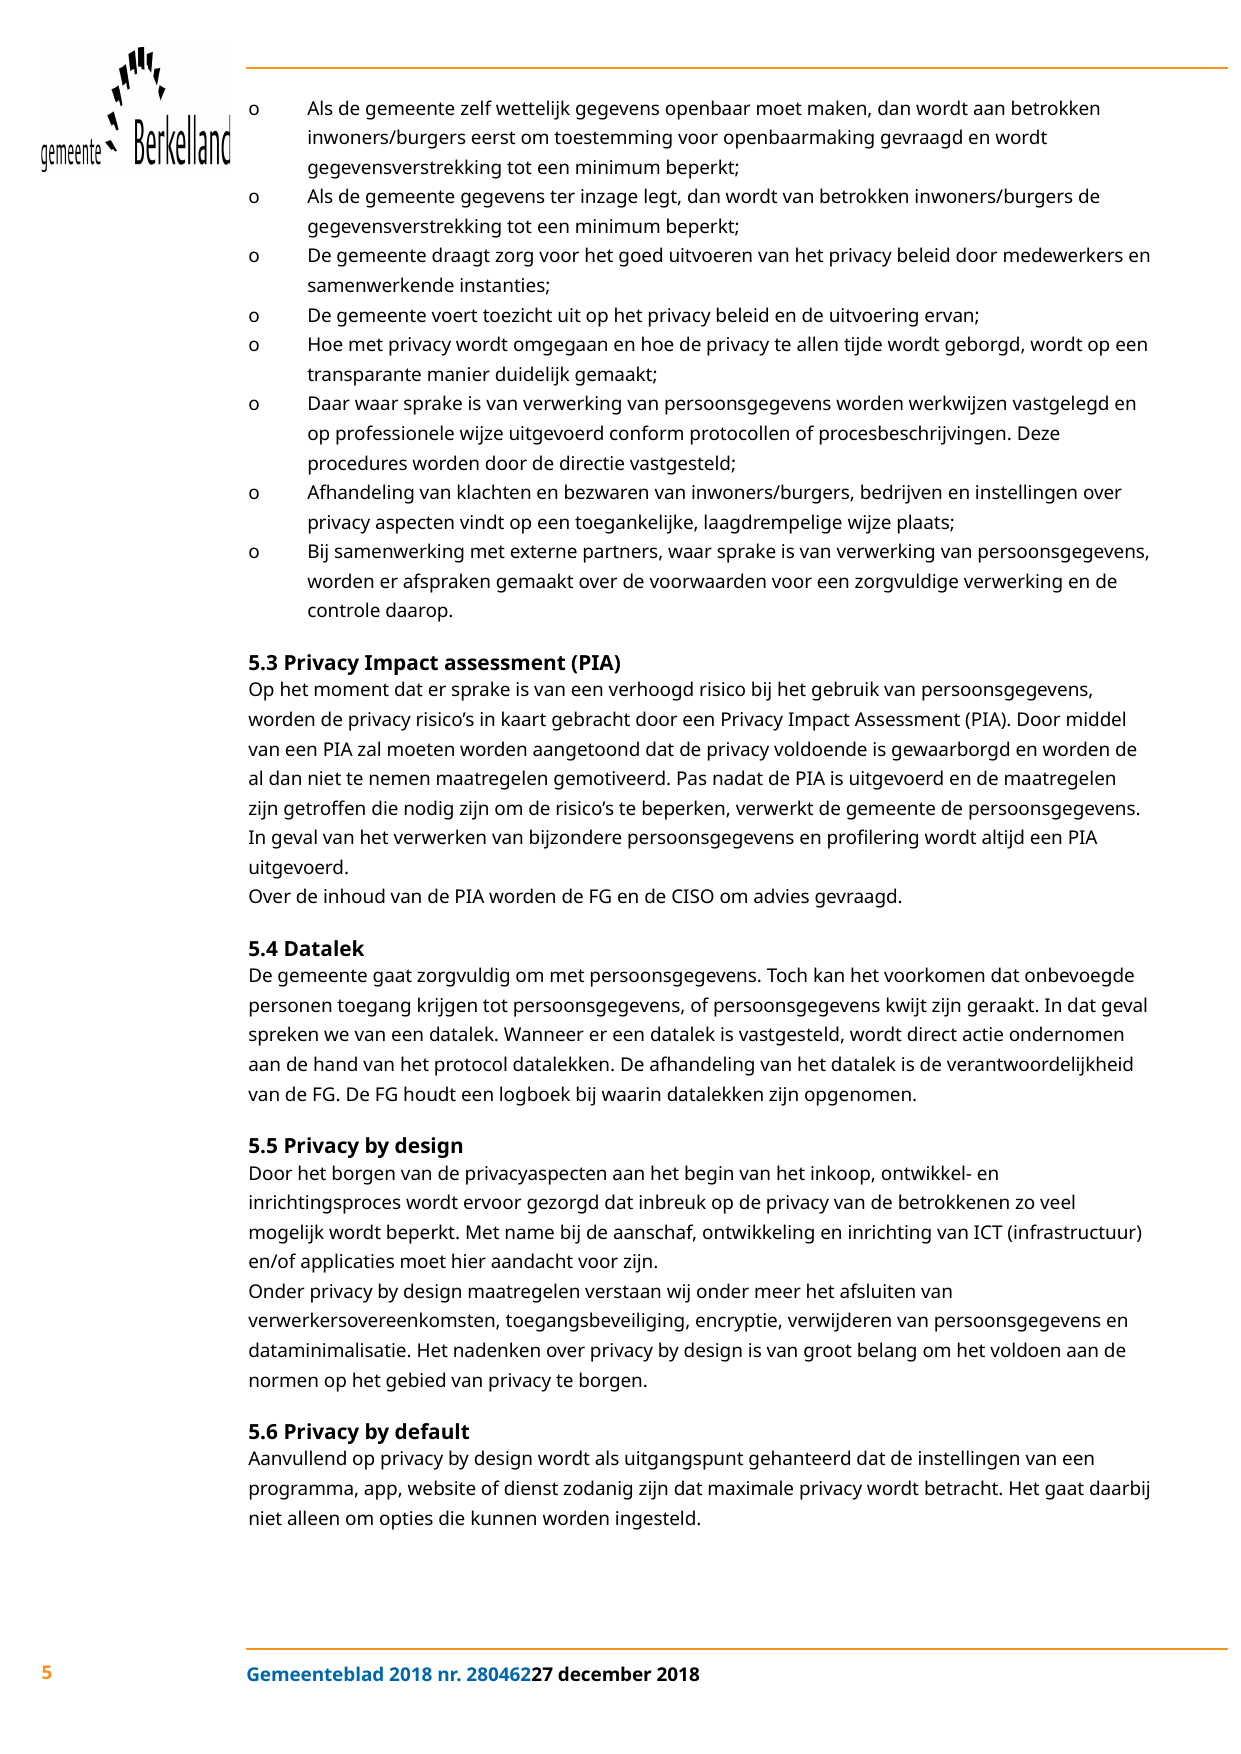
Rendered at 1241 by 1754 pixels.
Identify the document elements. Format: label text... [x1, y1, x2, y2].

text Door het borgen van de privacyaspecten aan het begin van het inkoop, ontwikkel- en inrichtingsproces wordt ervoor gezorgd dat inbreuk op de privacy van de betrokkenen zo veel mogelijk wordt beperkt. Met name bij de aanschaf, ontwikkeling en inrichting van ICT (infrastructuur) en/of applicaties moet hier aandacht voor zijn. [248, 1160, 1152, 1274]
text Onder privacy by design maatregelen verstaan wij onder meer het afsluiten van verwerkersovereenkomsten, toegangsbeveiliging, encryptie, verwijderen van persoonsgegevens en dataminimalisatie. Het nadenken over privacy by design is van groot belang om het voldoen aan de normen op het gebied van privacy te borgen. [248, 1278, 1152, 1392]
text Over de inhoud van de PIA worden de FG en de CISO om advies gevraagd. [248, 884, 1152, 909]
text Op het moment dat er sprake is van een verhoogd risico bij het gebruik van persoonsgegevens, worden de privacy risico’s in kaart gebracht door een Privacy Impact Assessment (PIA). Door middel van een PIA zal moeten worden aangetoond dat de privacy voldoende is gewaarborgd en worden de al dan niet te nemen maatregelen gemotiveerd. Pas nadat de PIA is uitgevoerd en de maatregelen zijn getroffen die nodig zijn om de risico’s te beperken, verwerkt de gemeente de persoonsgegevens. In geval van het verwerken van bijzondere persoonsgegevens en profilering wordt altijd een PIA uitgevoerd. [248, 677, 1152, 880]
list Afhandeling van klachten en bezwaren van inwoners/burgers, bedrijven en instellingen over privacy aspecten vindt op een toegankelijke, laagdrempelige wijze plaats; [248, 479, 1152, 535]
list De gemeente draagt zorg voor het goed uitvoeren van het privacy beleid door medewerkers en samenwerkende instanties; [248, 243, 1152, 298]
text 5.5 Privacy by design [248, 1131, 1152, 1160]
list Daar waar sprake is van verwerking van persoonsgegevens worden werkwijzen vastgelegd en op professionele wijze uitgevoerd conform protocollen of procesbeschrijvingen. Deze procedures worden door de directie vastgesteld; [248, 391, 1152, 476]
text 5.3 Privacy Impact assessment (PIA) [248, 648, 1152, 677]
list Als de gemeente zelf wettelijk gegevens openbaar moet maken, dan wordt aan betrokken inwoners/burgers eerst om toestemming voor openbaarmaking gevraagd en wordt gegevensverstrekking tot een minimum beperkt; [248, 95, 1152, 180]
list Hoe met privacy wordt omgegaan en hoe de privacy te allen tijde wordt geborgd, wordt op een transparante manier duidelijk gemaakt; [248, 331, 1152, 387]
list Bij samenwerking met externe partners, waar sprake is van verwerking van persoonsgegevens, worden er afspraken gemaakt over de voorwaarden voor een zorgvuldige verwerking en de controle daarop. [248, 538, 1152, 623]
text 5.4 Datalek [248, 934, 1152, 962]
text De gemeente gaat zorgvuldig om met persoonsgegevens. Toch kan het voorkomen dat onbevoegde personen toegang krijgen tot persoonsgegevens, of persoonsgegevens kwijt zijn geraakt. In dat geval spreken we van een datalek. Wanneer er een datalek is vastgesteld, wordt direct actie ondernomen aan de hand van het protocol datalekken. De afhandeling van het datalek is de verantwoordelijkheid van de FG. De FG houdt een logboek bij waarin datalekken zijn opgenomen. [248, 962, 1152, 1107]
list Als de gemeente gegevens ter inzage legt, dan wordt van betrokken inwoners/burgers de gegevensverstrekking tot een minimum beperkt; [248, 183, 1152, 239]
picture [41, 47, 231, 172]
text 5.6 Privacy by default [248, 1417, 1152, 1446]
list De gemeente voert toezicht uit op het privacy beleid en de uitvoering ervan; [248, 302, 1152, 328]
text Aanvullend op privacy by design wordt als uitgangspunt gehanteerd dat de instellingen van een programma, app, website of dienst zodanig zijn dat maximale privacy wordt betracht. Het gaat daarbij niet alleen om opties die kunnen worden ingesteld. [248, 1446, 1152, 1531]
